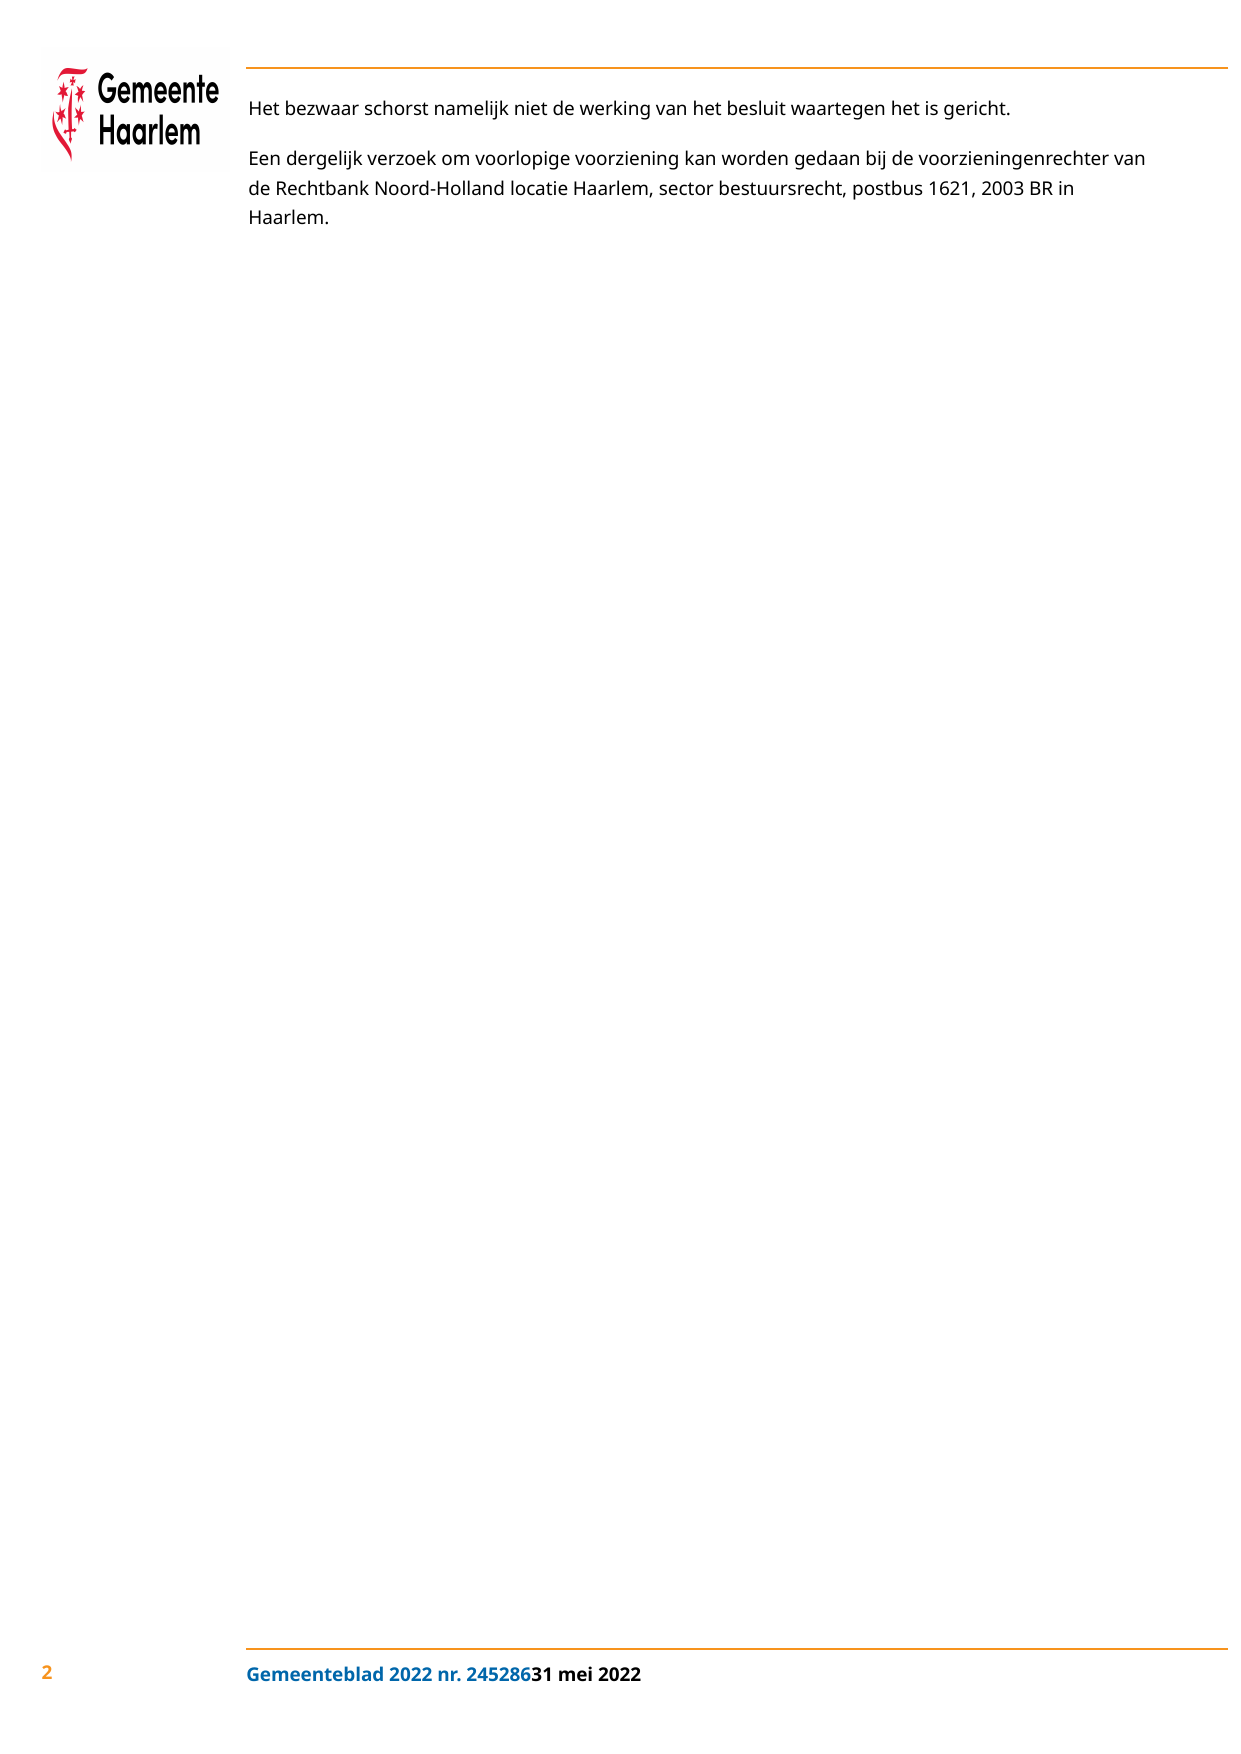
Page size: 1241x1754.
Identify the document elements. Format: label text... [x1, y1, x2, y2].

text Een dergelijk verzoek om voorlopige voorziening kan worden gedaan bij de voorzieningenrechter van de Rechtbank Noord-Holland locatie Haarlem, sector bestuursrecht, postbus 1621, 2003 BR in Haarlem. [248, 145, 1152, 230]
picture [41, 47, 231, 172]
text Het bezwaar schorst namelijk niet de werking van het besluit waartegen het is gericht. [248, 95, 1152, 121]
